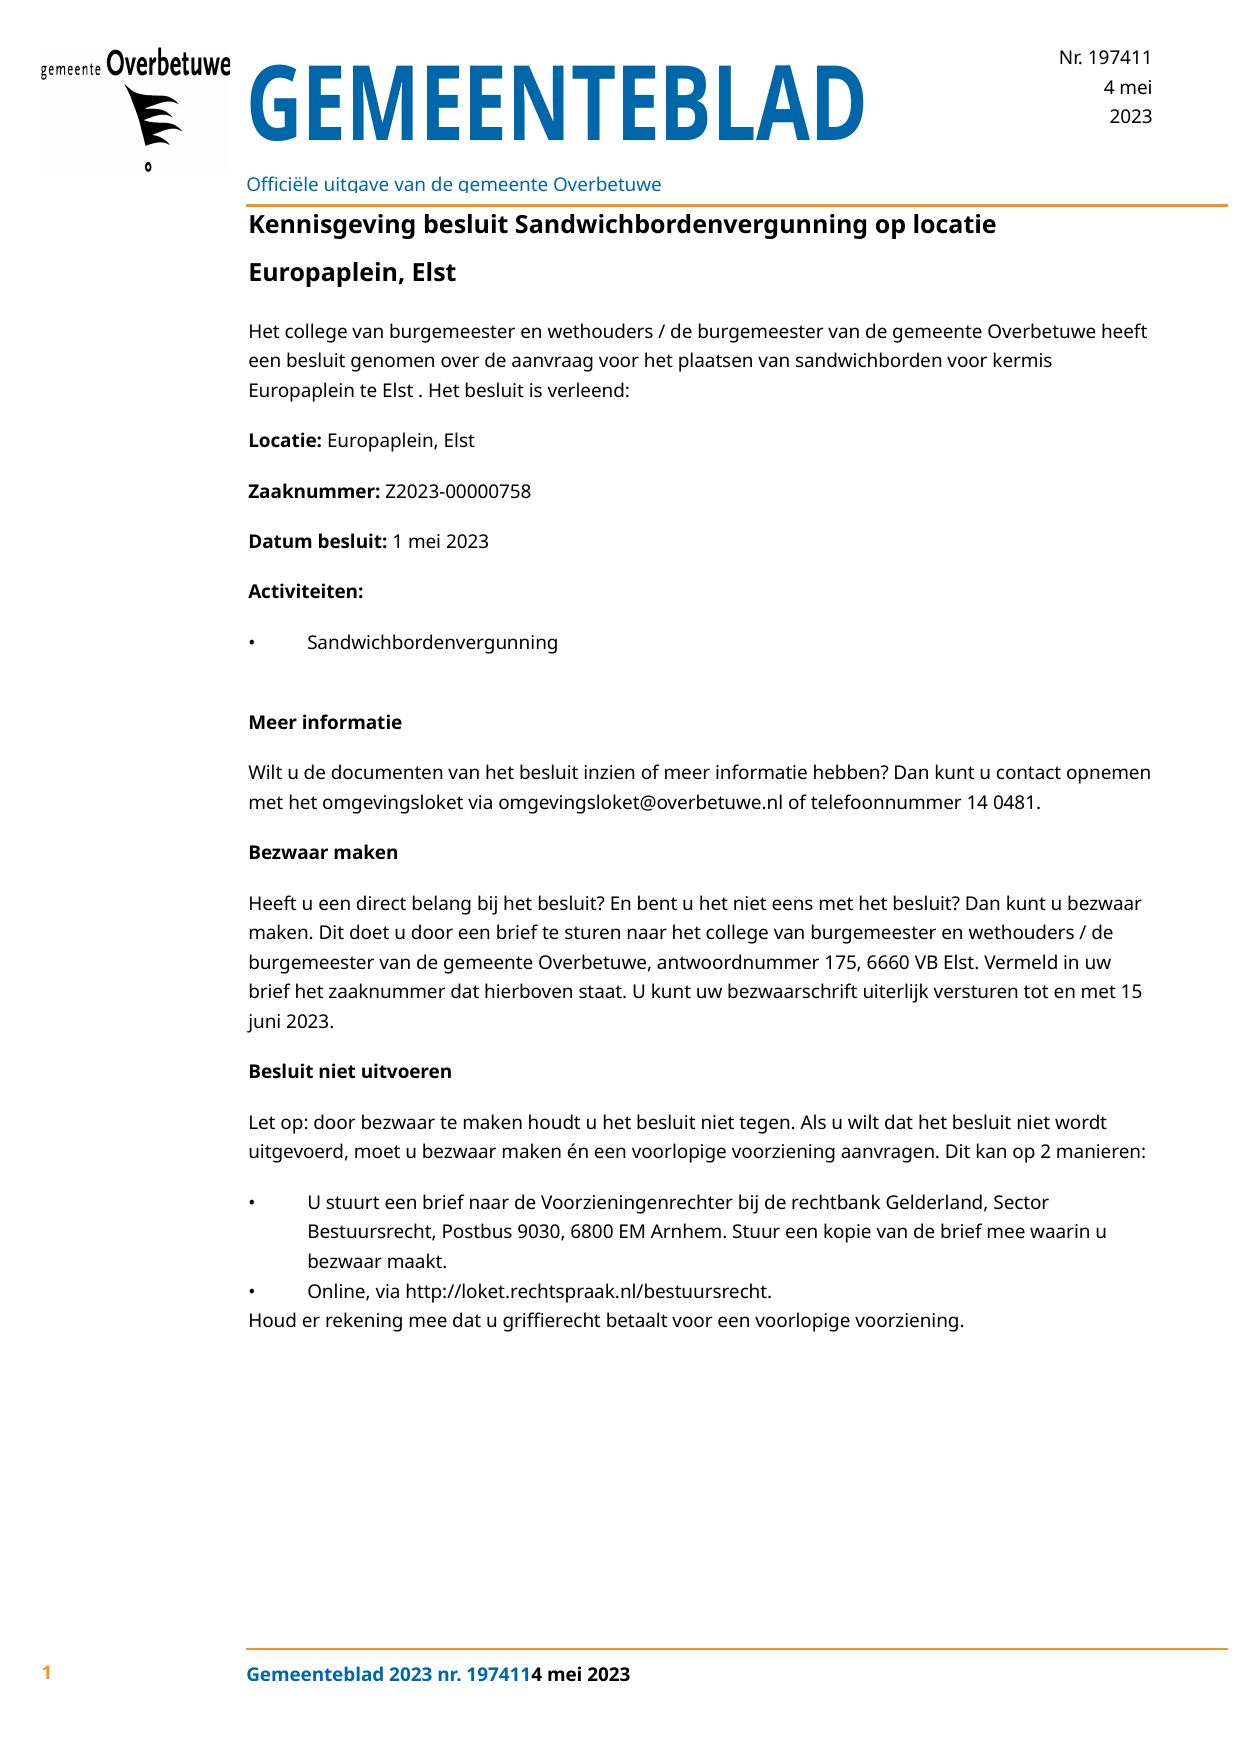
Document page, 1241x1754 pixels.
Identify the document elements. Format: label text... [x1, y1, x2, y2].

text Kennisgeving besluit Sandwichbordenvergunning op locatie Europaplein, Elst [248, 207, 1152, 288]
text Let op: door bezwaar te maken houdt u het besluit niet tegen. Als u wilt dat het besluit niet wordt uitgevoerd, moet u bezwaar maken én een voorlopige voorziening aanvragen. Dit kan op 2 manieren: [248, 1109, 1152, 1164]
list U stuurt een brief naar de Voorzieningenrechter bij de rechtbank Gelderland, Sector Bestuursrecht, Postbus 9030, 6800 EM Arnhem. Stuur een kopie van de brief mee waarin u bezwaar maakt. [248, 1189, 1152, 1274]
text Datum besluit: 1 mei 2023 [248, 528, 1152, 554]
text Meer informatie [248, 709, 1152, 735]
picture [41, 47, 231, 172]
text Wilt u de documenten van het besluit inzien of meer informatie hebben? Dan kunt u contact opnemen met het omgevingsloket via omgevingsloket@overbetuwe.nl of telefoonnummer 14 0481. [248, 759, 1152, 815]
text Activiteiten: [248, 579, 1152, 604]
text Het college van burgemeester en wethouders / de burgemeester van de gemeente Overbetuwe heeft een besluit genomen over de aanvraag voor het plaatsen van sandwichborden voor kermis Europaplein te Elst . Het besluit is verleend: [248, 318, 1152, 403]
text Locatie: Europaplein, Elst [248, 427, 1152, 453]
text Houd er rekening mee dat u griffierecht betaalt voor een voorlopige voorziening. [248, 1307, 1152, 1333]
list Sandwichbordenvergunning [248, 629, 1152, 655]
text Bezwaar maken [248, 839, 1152, 865]
list Online, via http://loket.rechtspraak.nl/bestuursrecht. [248, 1278, 1152, 1304]
text Heeft u een direct belang bij het besluit? En bent u het niet eens met het besluit? Dan kunt u bezwaar maken. Dit doet u door een brief te sturen naar het college van burgemeester en wethouders / de burgemeester van de gemeente Overbetuwe, antwoordnummer 175, 6660 VB Elst. Vermeld in uw brief het zaaknummer dat hierboven staat. U kunt uw bezwaarschrift uiterlijk versturen tot en met 15 juni 2023. [248, 890, 1152, 1034]
text Zaaknummer: Z2023-00000758 [248, 478, 1152, 504]
text Besluit niet uitvoeren [248, 1059, 1152, 1084]
